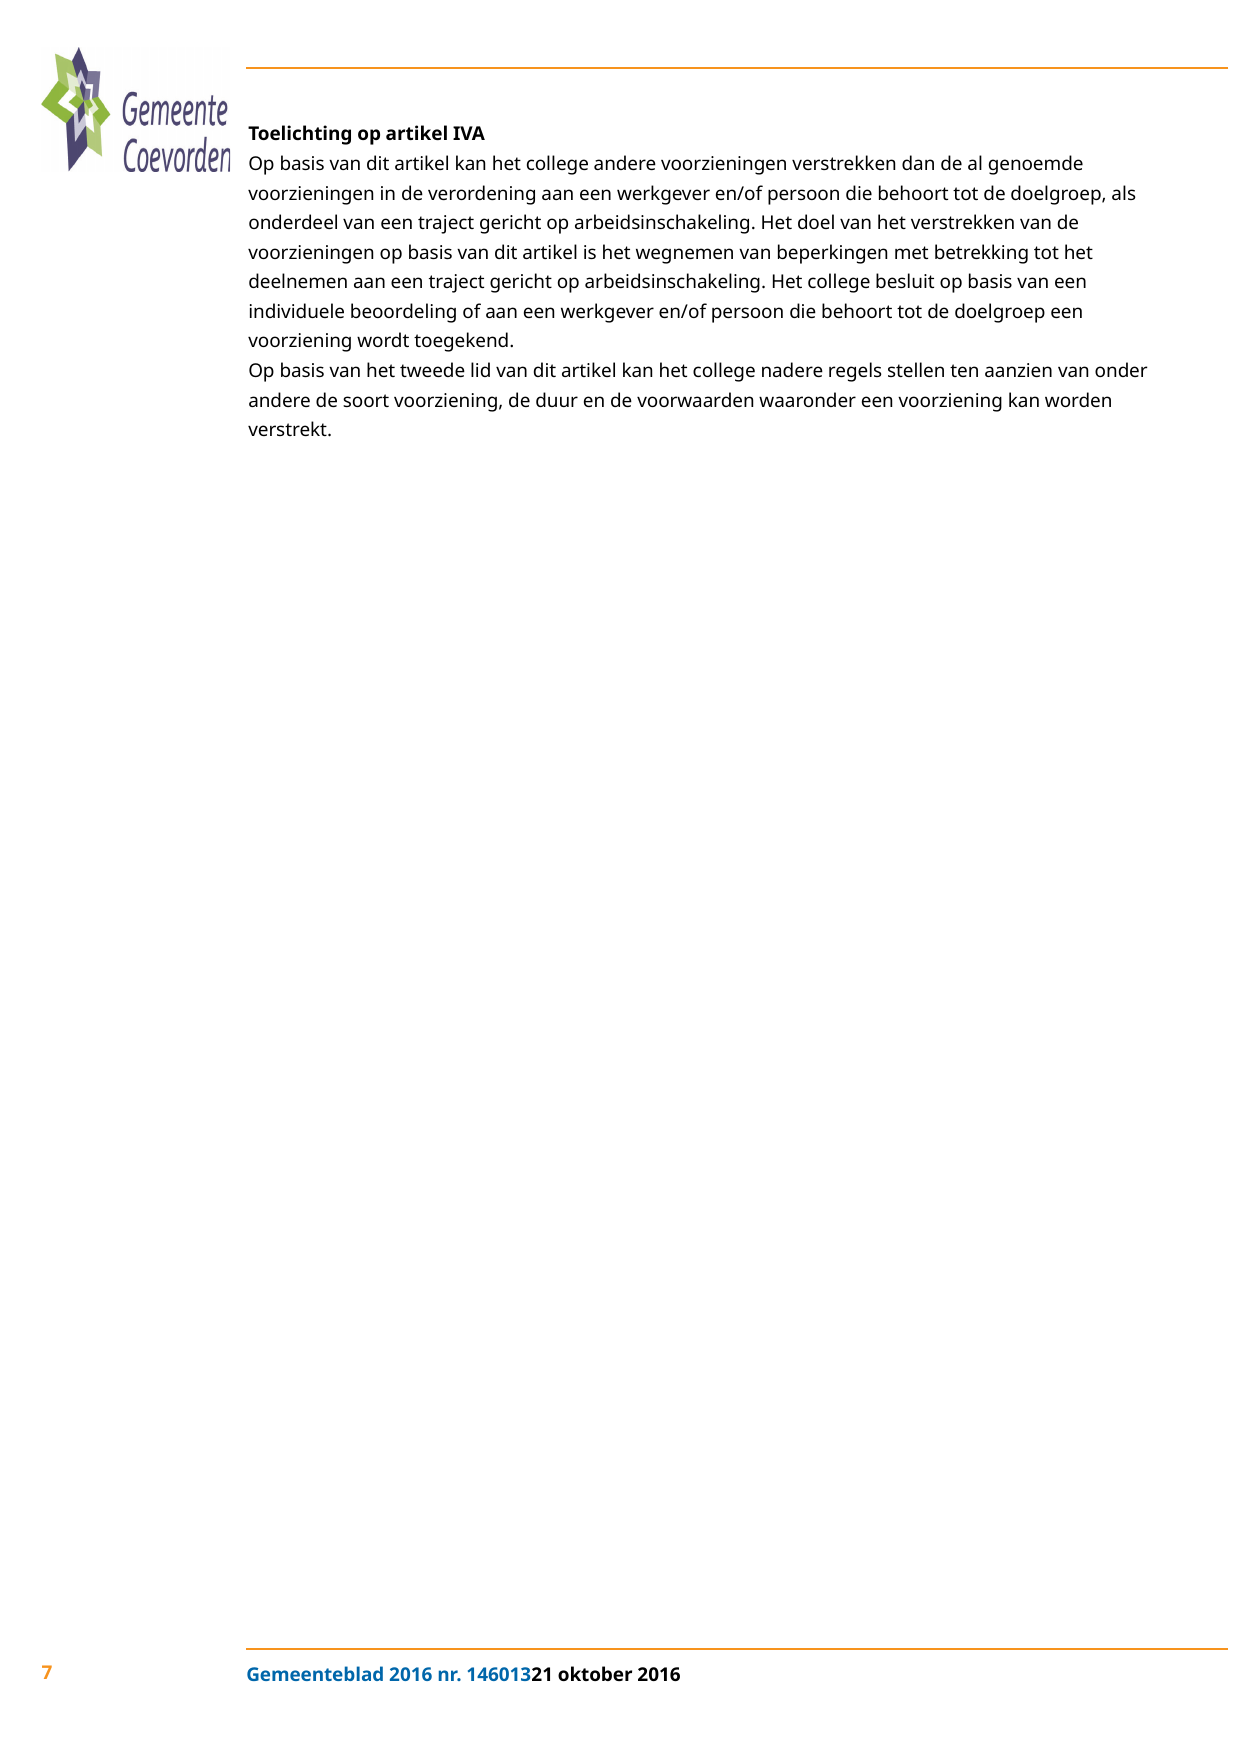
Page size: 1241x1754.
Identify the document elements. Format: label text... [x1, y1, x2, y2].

text Op basis van dit artikel kan het college andere voorzieningen verstrekken dan de al genoemde voorzieningen in de verordening aan een werkgever en/of persoon die behoort tot de doelgroep, als onderdeel van een traject gericht op arbeidsinschakeling. Het doel van het verstrekken van de voorzieningen op basis van dit artikel is het wegnemen van beperkingen met betrekking tot het deelnemen aan een traject gericht op arbeidsinschakeling. Het college besluit op basis van een individuele beoordeling of aan een werkgever en/of persoon die behoort tot de doelgroep een voorziening wordt toegekend. [248, 150, 1152, 353]
text Op basis van het tweede lid van dit artikel kan het college nadere regels stellen ten aanzien van onder andere de soort voorziening, de duur en de voorwaarden waaronder een voorziening kan worden verstrekt. [248, 357, 1152, 442]
picture [41, 47, 231, 172]
text Toelichting op artikel IVA [248, 121, 1152, 146]
